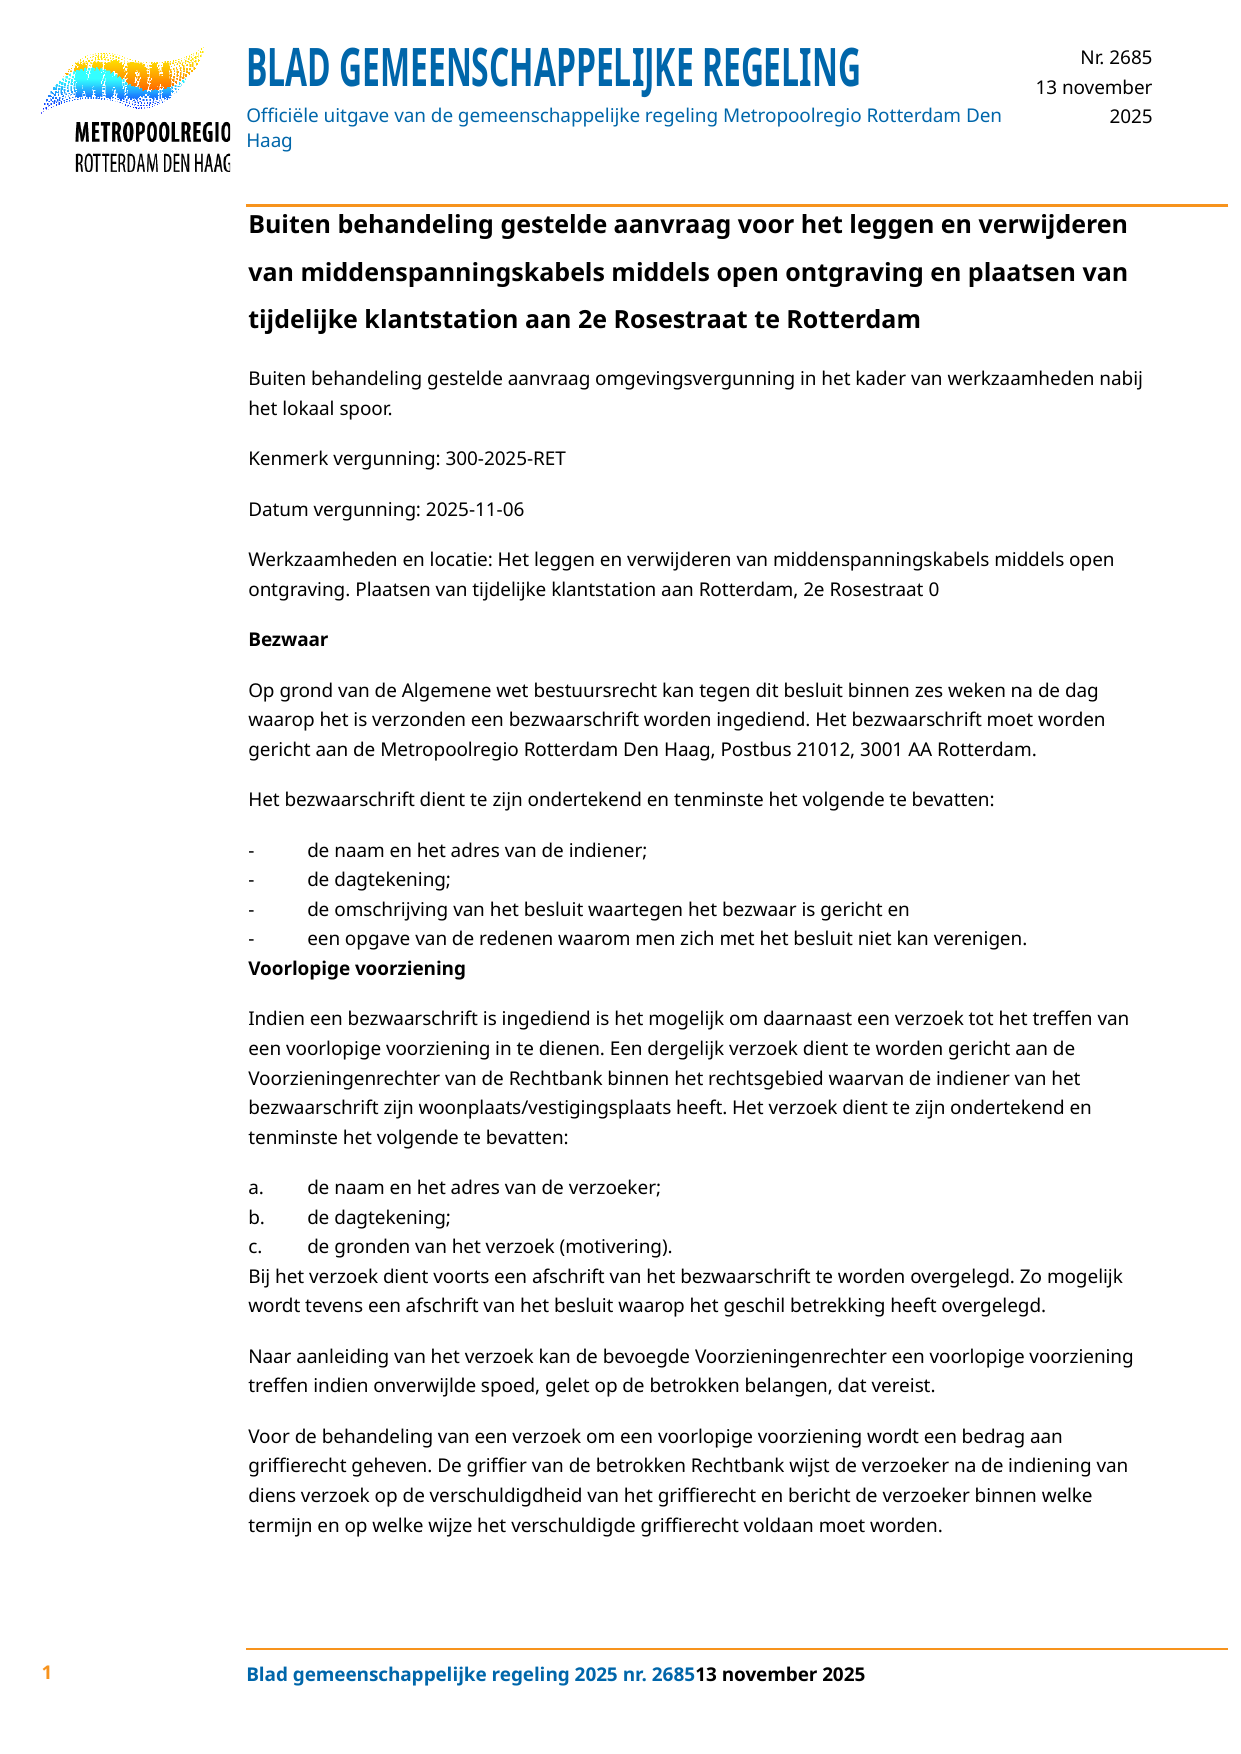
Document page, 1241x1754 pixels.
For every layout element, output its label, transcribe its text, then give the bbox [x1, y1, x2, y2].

text Naar aanleiding van het verzoek kan de bevoegde Voorzieningenrechter een voorlopige voorziening treffen indien onverwijlde spoed, gelet op de betrokken belangen, dat vereist. [248, 1343, 1152, 1398]
text Voor de behandeling van een verzoek om een voorlopige voorziening wordt een bedrag aan griffierecht geheven. De griffier van de betrokken Rechtbank wijst de verzoeker na de indiening van diens verzoek op de verschuldigdheid van het griffierecht en bericht de verzoeker binnen welke termijn en op welke wijze het verschuldigde griffierecht voldaan moet worden. [248, 1423, 1152, 1537]
text Buiten behandeling gestelde aanvraag voor het leggen en verwijderen van middenspanningskabels middels open ontgraving en plaatsen van tijdelijke klantstation aan 2e Rosestraat te Rotterdam [248, 207, 1152, 336]
text Op grond van de Algemene wet bestuursrecht kan tegen dit besluit binnen zes weken na de dag waarop het is verzonden een bezwaarschrift worden ingediend. Het bezwaarschrift moet worden gericht aan de Metropoolregio Rotterdam Den Haag, Postbus 21012, 3001 AA Rotterdam. [248, 677, 1152, 762]
text Werkzaamheden en locatie: Het leggen en verwijderen van middenspanningskabels middels open ontgraving. Plaatsen van tijdelijke klantstation aan Rotterdam, 2e Rosestraat 0 [248, 546, 1152, 602]
text Kenmerk vergunning: 300-2025-RET [248, 446, 1152, 471]
text Voorlopige voorziening [248, 955, 1152, 981]
list de naam en het adres van de indiener; [248, 837, 1152, 862]
text Indien een bezwaarschrift is ingediend is het mogelijk om daarnaast een verzoek tot het treffen van een voorlopige voorziening in te dienen. Een dergelijk verzoek dient te worden gericht aan de Voorzieningenrechter van de Rechtbank binnen het rechtsgebied waarvan de indiener van het bezwaarschrift zijn woonplaats/vestigingsplaats heeft. Het verzoek dient te zijn ondertekend en tenminste het volgende te bevatten: [248, 1006, 1152, 1149]
text Bezwaar [248, 626, 1152, 652]
list de gronden van het verzoek (motivering). [248, 1233, 1152, 1259]
list de dagtekening; [248, 1204, 1152, 1229]
text Bij het verzoek dient voorts een afschrift van het bezwaarschrift te worden overgelegd. Zo mogelijk wordt tevens een afschrift van het besluit waarop het geschil betrekking heeft overgelegd. [248, 1263, 1152, 1318]
list de dagtekening; [248, 866, 1152, 892]
list een opgave van de redenen waarom men zich met het besluit niet kan verenigen. [248, 926, 1152, 951]
list de naam en het adres van de verzoeker; [248, 1174, 1152, 1200]
text Datum vergunning: 2025-11-06 [248, 496, 1152, 522]
text Het bezwaarschrift dient te zijn ondertekend en tenminste het volgende te bevatten: [248, 786, 1152, 812]
picture [41, 47, 231, 172]
list de omschrijving van het besluit waartegen het bezwaar is gericht en [248, 896, 1152, 922]
text Buiten behandeling gestelde aanvraag omgevingsvergunning in het kader van werkzaamheden nabij het lokaal spoor. [248, 366, 1152, 421]
